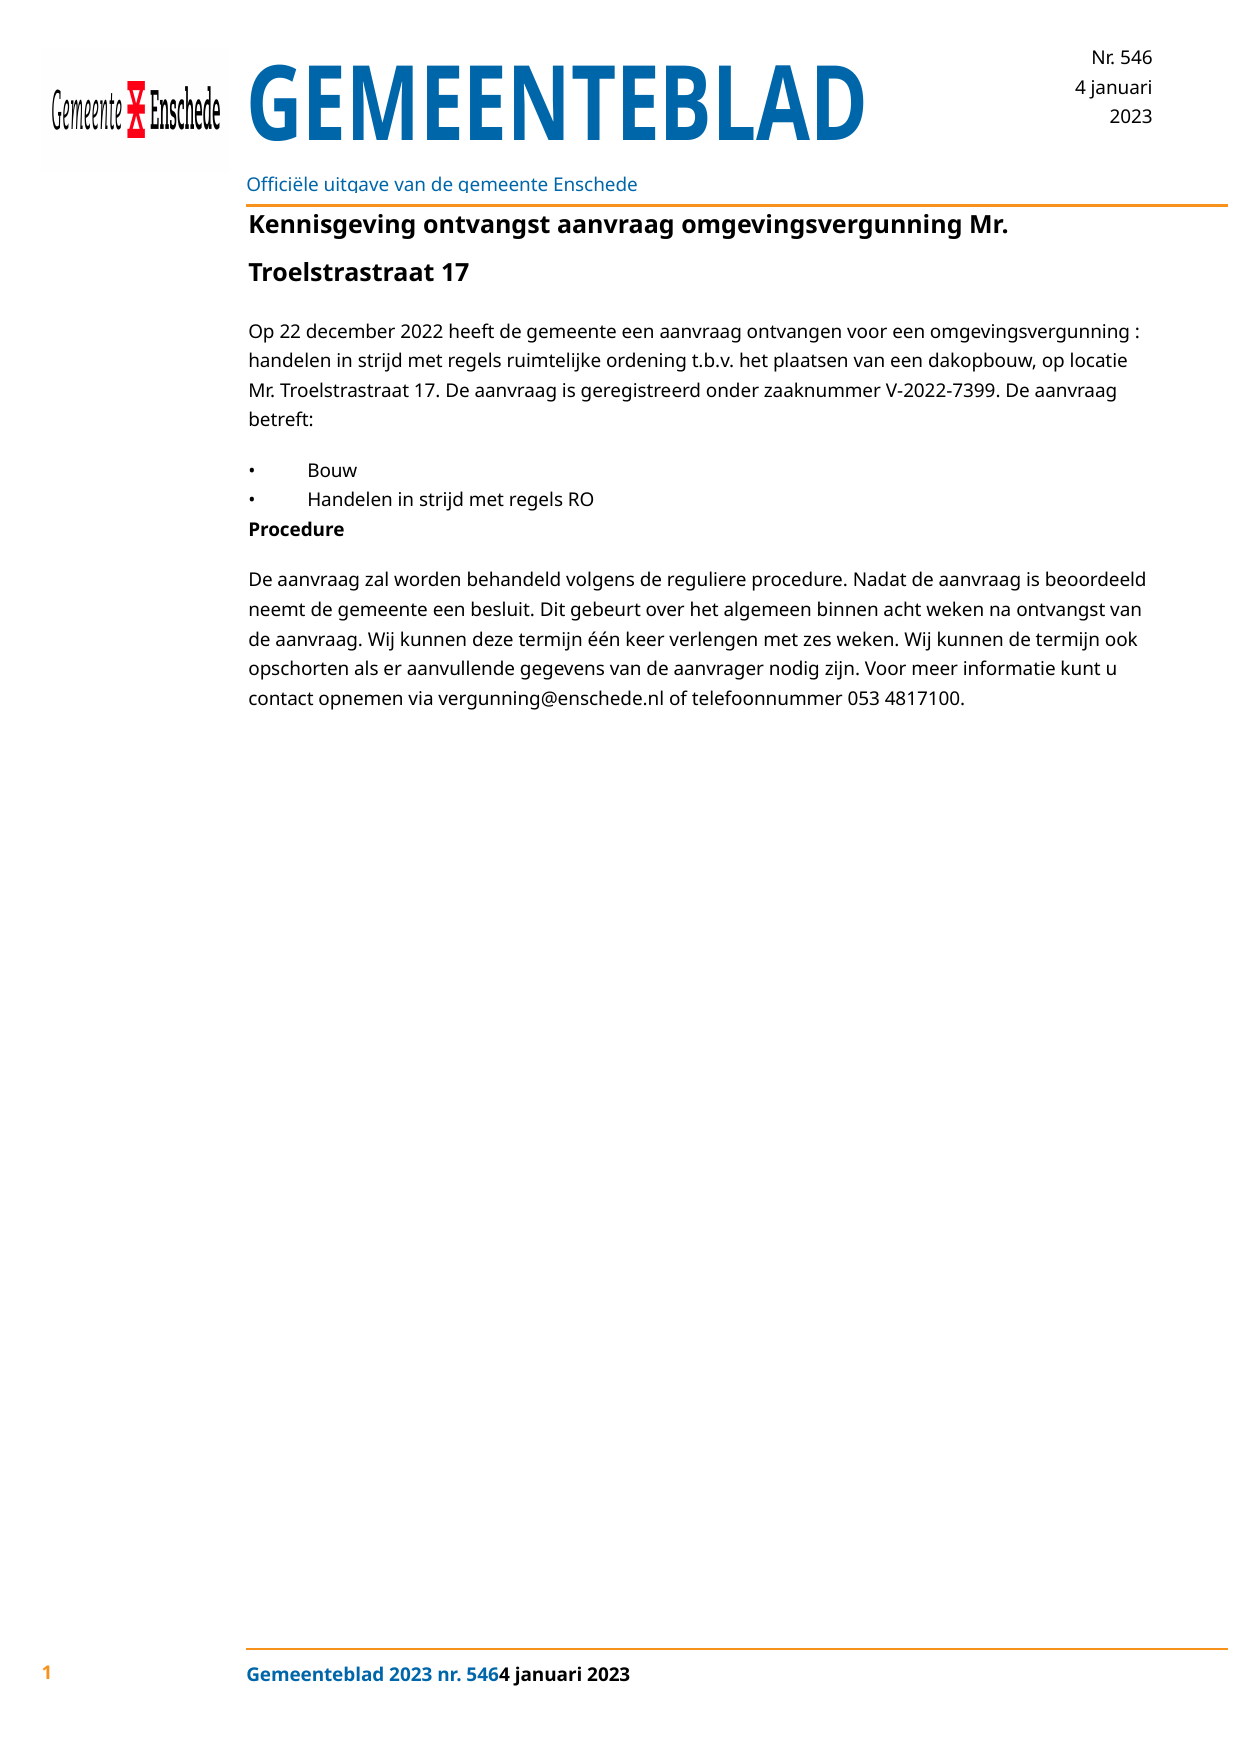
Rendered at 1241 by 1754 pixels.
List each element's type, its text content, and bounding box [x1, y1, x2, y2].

text Op 22 december 2022 heeft de gemeente een aanvraag ontvangen voor een omgevingsvergunning : handelen in strijd met regels ruimtelijke ordening t.b.v. het plaatsen van een dakopbouw, op locatie Mr. Troelstrastraat 17. De aanvraag is geregistreerd onder zaaknummer V-2022-7399. De aanvraag betreft: [248, 318, 1152, 432]
list Handelen in strijd met regels RO [248, 487, 1152, 512]
list Bouw [248, 457, 1152, 483]
text De aanvraag zal worden behandeld volgens de reguliere procedure. Nadat de aanvraag is beoordeeld neemt de gemeente een besluit. Dit gebeurt over het algemeen binnen acht weken na ontvangst van de aanvraag. Wij kunnen deze termijn één keer verlengen met zes weken. Wij kunnen de termijn ook opschorten als er aanvullende gegevens van de aanvrager nodig zijn. Voor meer informatie kunt u contact opnemen via vergunning@enschede.nl of telefoonnummer 053 4817100. [248, 567, 1152, 711]
picture [41, 47, 231, 172]
text Kennisgeving ontvangst aanvraag omgevingsvergunning Mr. Troelstrastraat 17 [248, 207, 1152, 288]
text Procedure [248, 516, 1152, 542]
